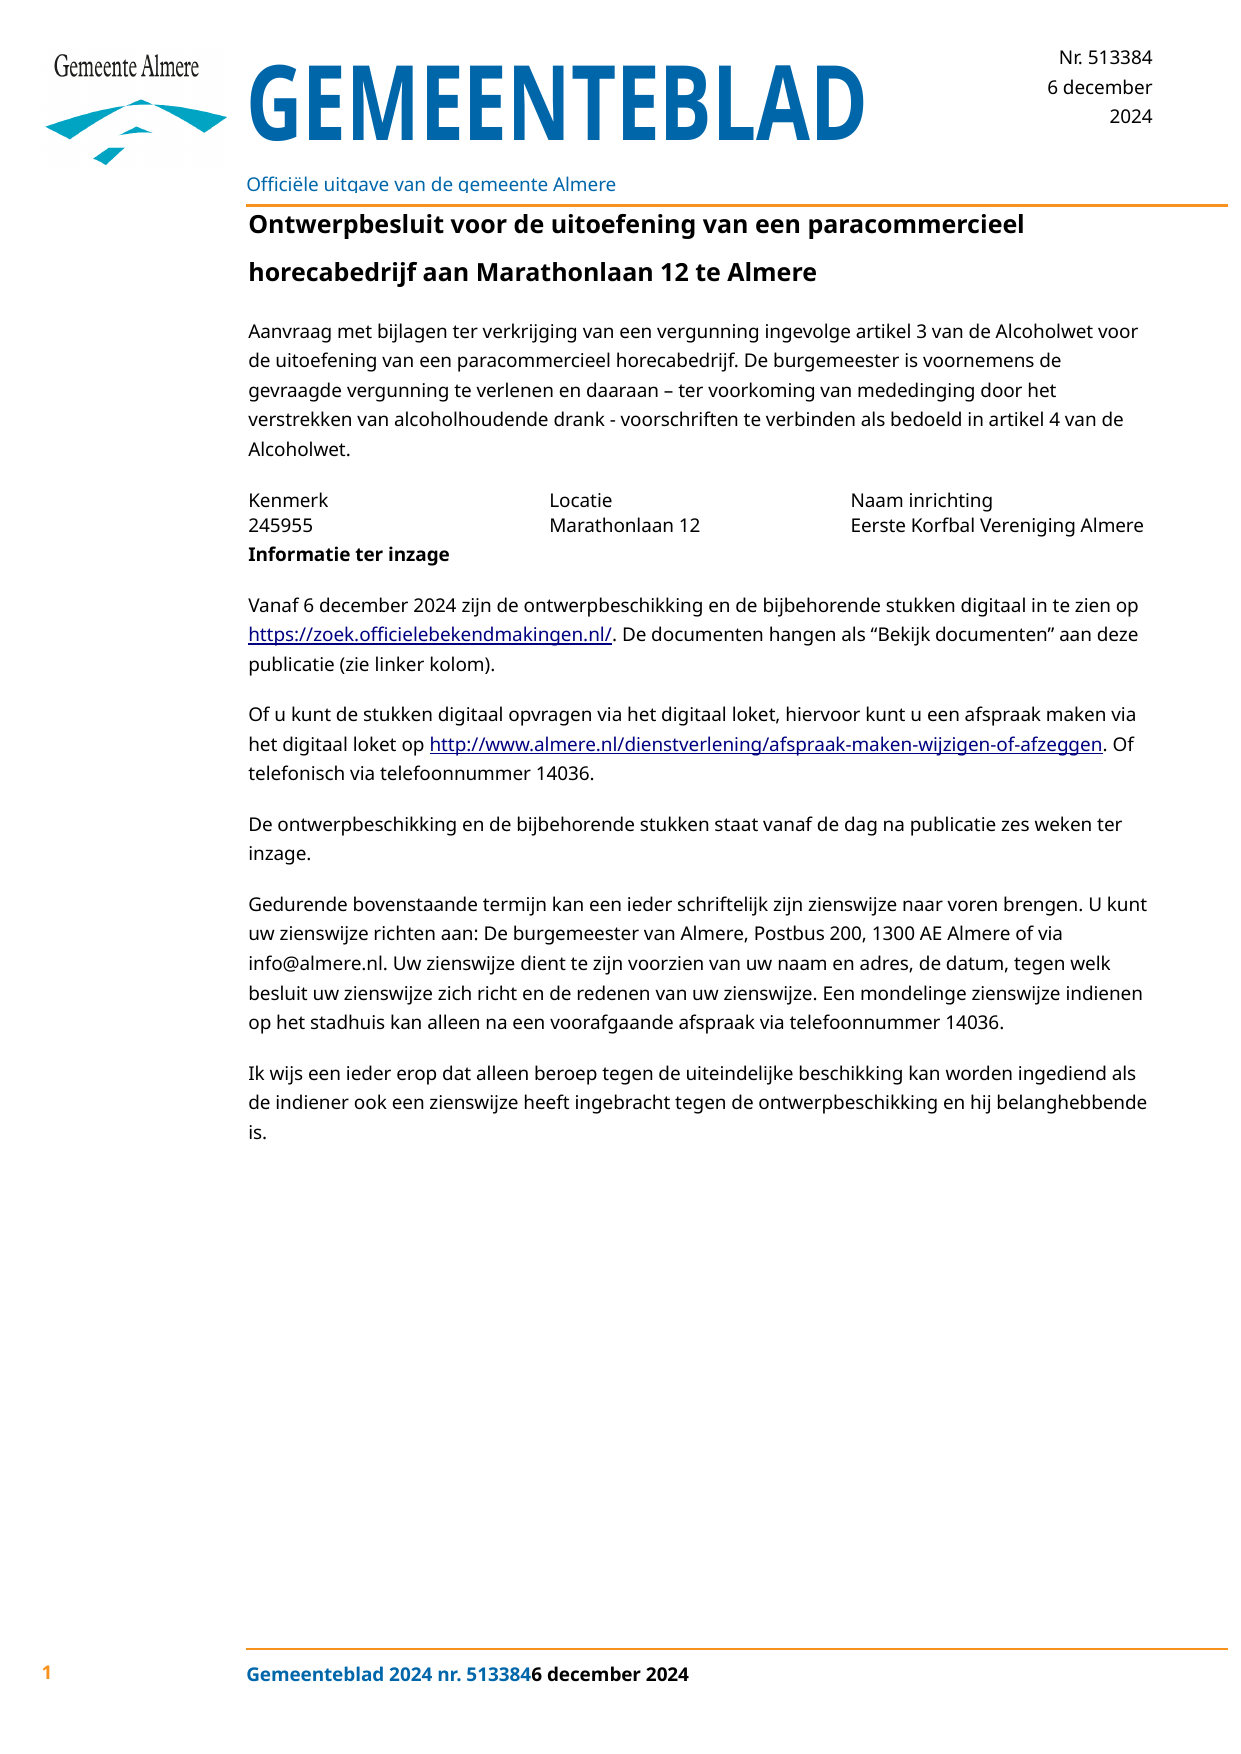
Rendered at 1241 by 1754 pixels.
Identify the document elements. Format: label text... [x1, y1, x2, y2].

text Gedurende bovenstaande termijn kan een ieder schriftelijk zijn zienswijze naar voren brengen. U kunt uw zienswijze richten aan: De burgemeester van Almere, Postbus 200, 1300 AE Almere of via info@almere.nl. Uw zienswijze dient te zijn voorzien van uw naam en adres, de datum, tegen welk besluit uw zienswijze zich richt en de redenen van uw zienswijze. Een mondelinge zienswijze indienen op het stadhuis kan alleen na een voorafgaande afspraak via telefoonnummer 14036. [248, 891, 1152, 1035]
table_cell 245955 [248, 513, 549, 538]
text Aanvraag met bijlagen ter verkrijging van een vergunning ingevolge artikel 3 van de Alcoholwet voor de uitoefening van een paracommercieel horecabedrijf. De burgemeester is voornemens de gevraagde vergunning te verlenen en daaraan – ter voorkoming van mededinging door het verstrekken van alcoholhoudende drank - voorschriften te verbinden als bedoeld in artikel 4 van de Alcoholwet. [248, 318, 1152, 462]
table_header Locatie [549, 487, 850, 512]
table_header Naam inrichting [850, 487, 1152, 512]
text Vanaf 6 december 2024 zijn de ontwerpbeschikking en de bijbehorende stukken digitaal in te zien op https://zoek.officielebekendmakingen.nl/. De documenten hangen als “Bekijk documenten” aan deze publicatie (zie linker kolom). [248, 592, 1152, 677]
text Of u kunt de stukken digitaal opvragen via het digitaal loket, hiervoor kunt u een afspraak maken via het digitaal loket op http://www.almere.nl/dienstverlening/afspraak-maken-wijzigen-of-afzeggen. Of telefonisch via telefoonnummer 14036. [248, 701, 1152, 786]
text Informatie ter inzage [248, 541, 1152, 567]
table_cell Eerste Korfbal Vereniging Almere [850, 513, 1152, 538]
text Ik wijs een ieder erop dat alleen beroep tegen de uiteindelijke beschikking kan worden ingediend als de indiener ook een zienswijze heeft ingebracht tegen de ontwerpbeschikking en hij belanghebbende is. [248, 1060, 1152, 1145]
picture [41, 47, 231, 172]
table_cell Marathonlaan 12 [549, 513, 850, 538]
table_header Kenmerk [248, 487, 549, 512]
text De ontwerpbeschikking en de bijbehorende stukken staat vanaf de dag na publicatie zes weken ter inzage. [248, 811, 1152, 866]
text Ontwerpbesluit voor de uitoefening van een paracommercieel horecabedrijf aan Marathonlaan 12 te Almere [248, 207, 1152, 288]
